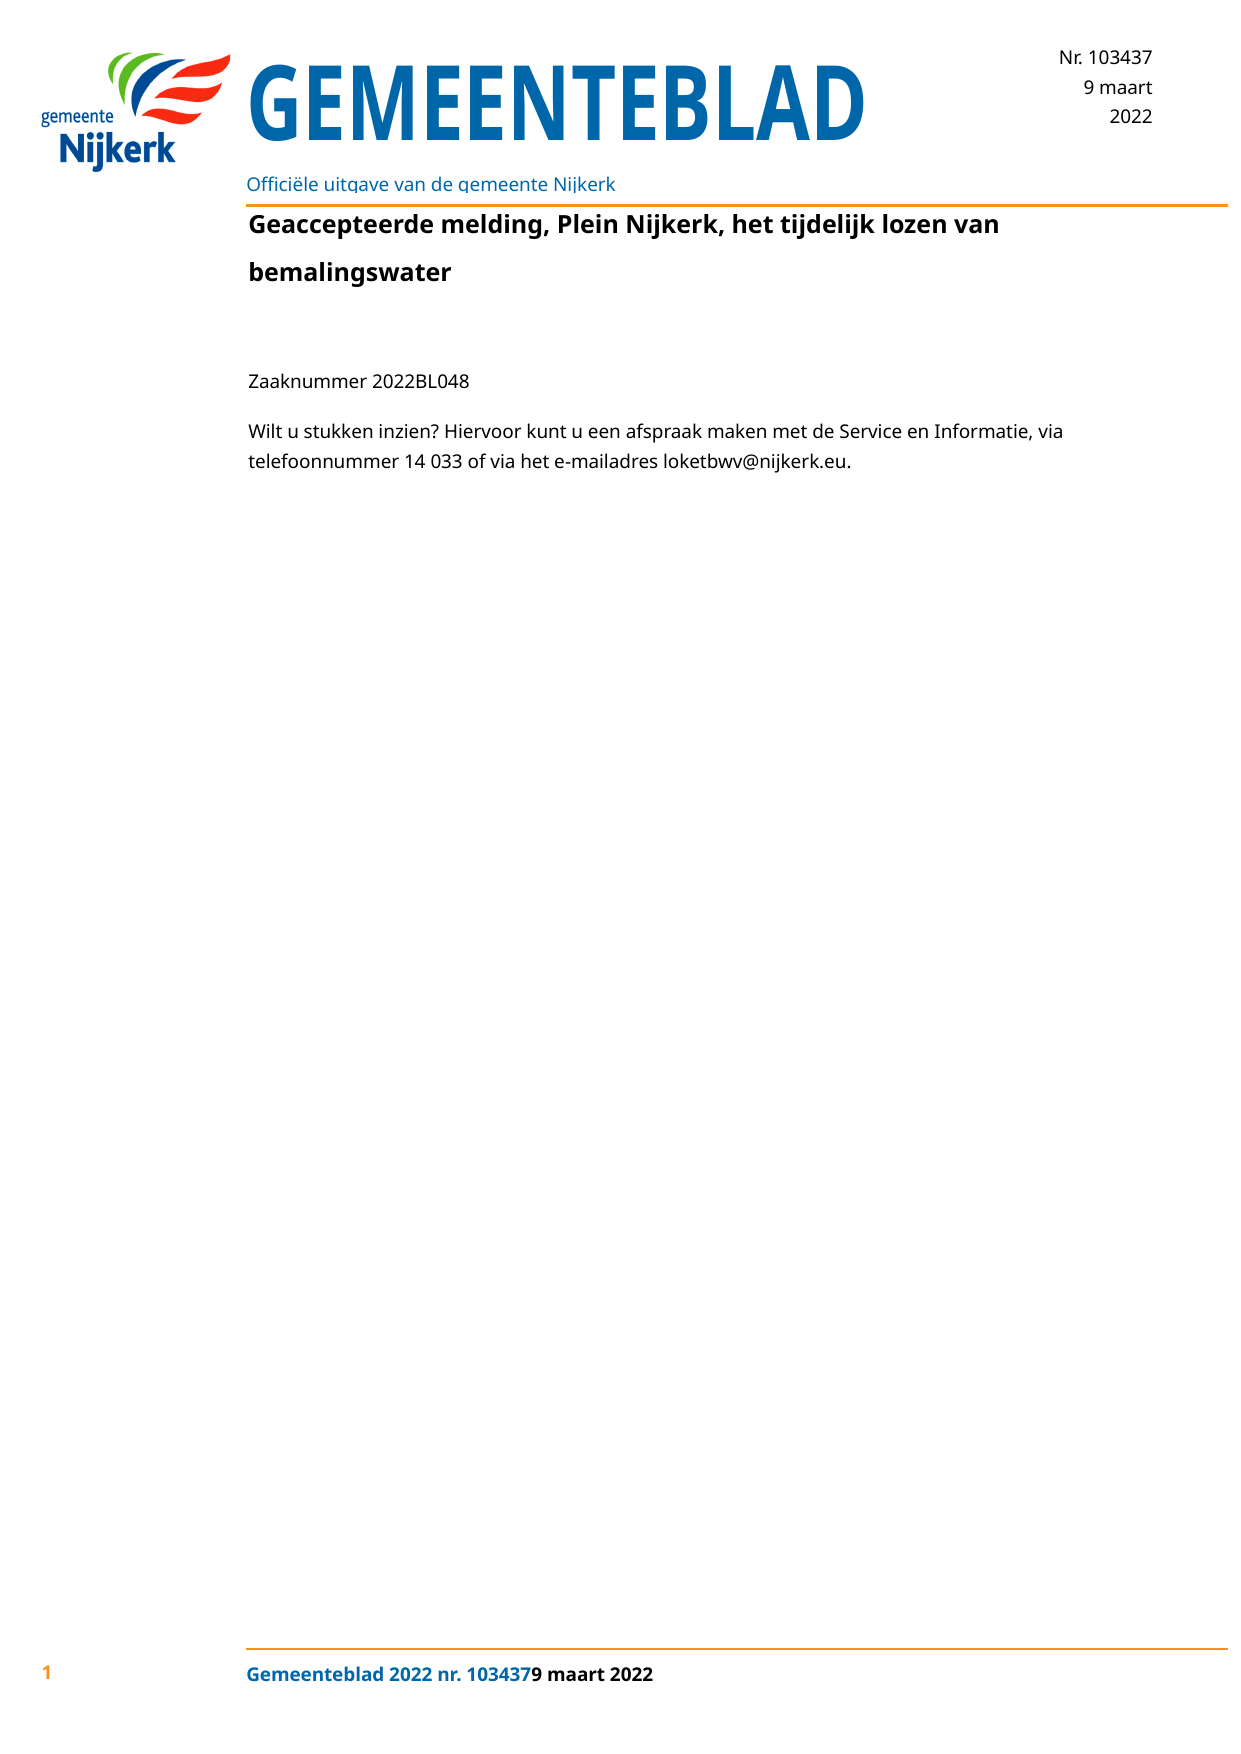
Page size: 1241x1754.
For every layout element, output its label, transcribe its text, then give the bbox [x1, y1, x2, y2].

picture [41, 47, 231, 172]
text Wilt u stukken inzien? Hiervoor kunt u een afspraak maken met de Service en Informatie, via telefoonnummer 14 033 of via het e-mailadres loketbwv@nijkerk.eu. [248, 419, 1152, 474]
text Zaaknummer 2022BL048 [248, 368, 1152, 394]
text Geaccepteerde melding, Plein Nijkerk, het tijdelijk lozen van bemalingswater [248, 207, 1152, 288]
